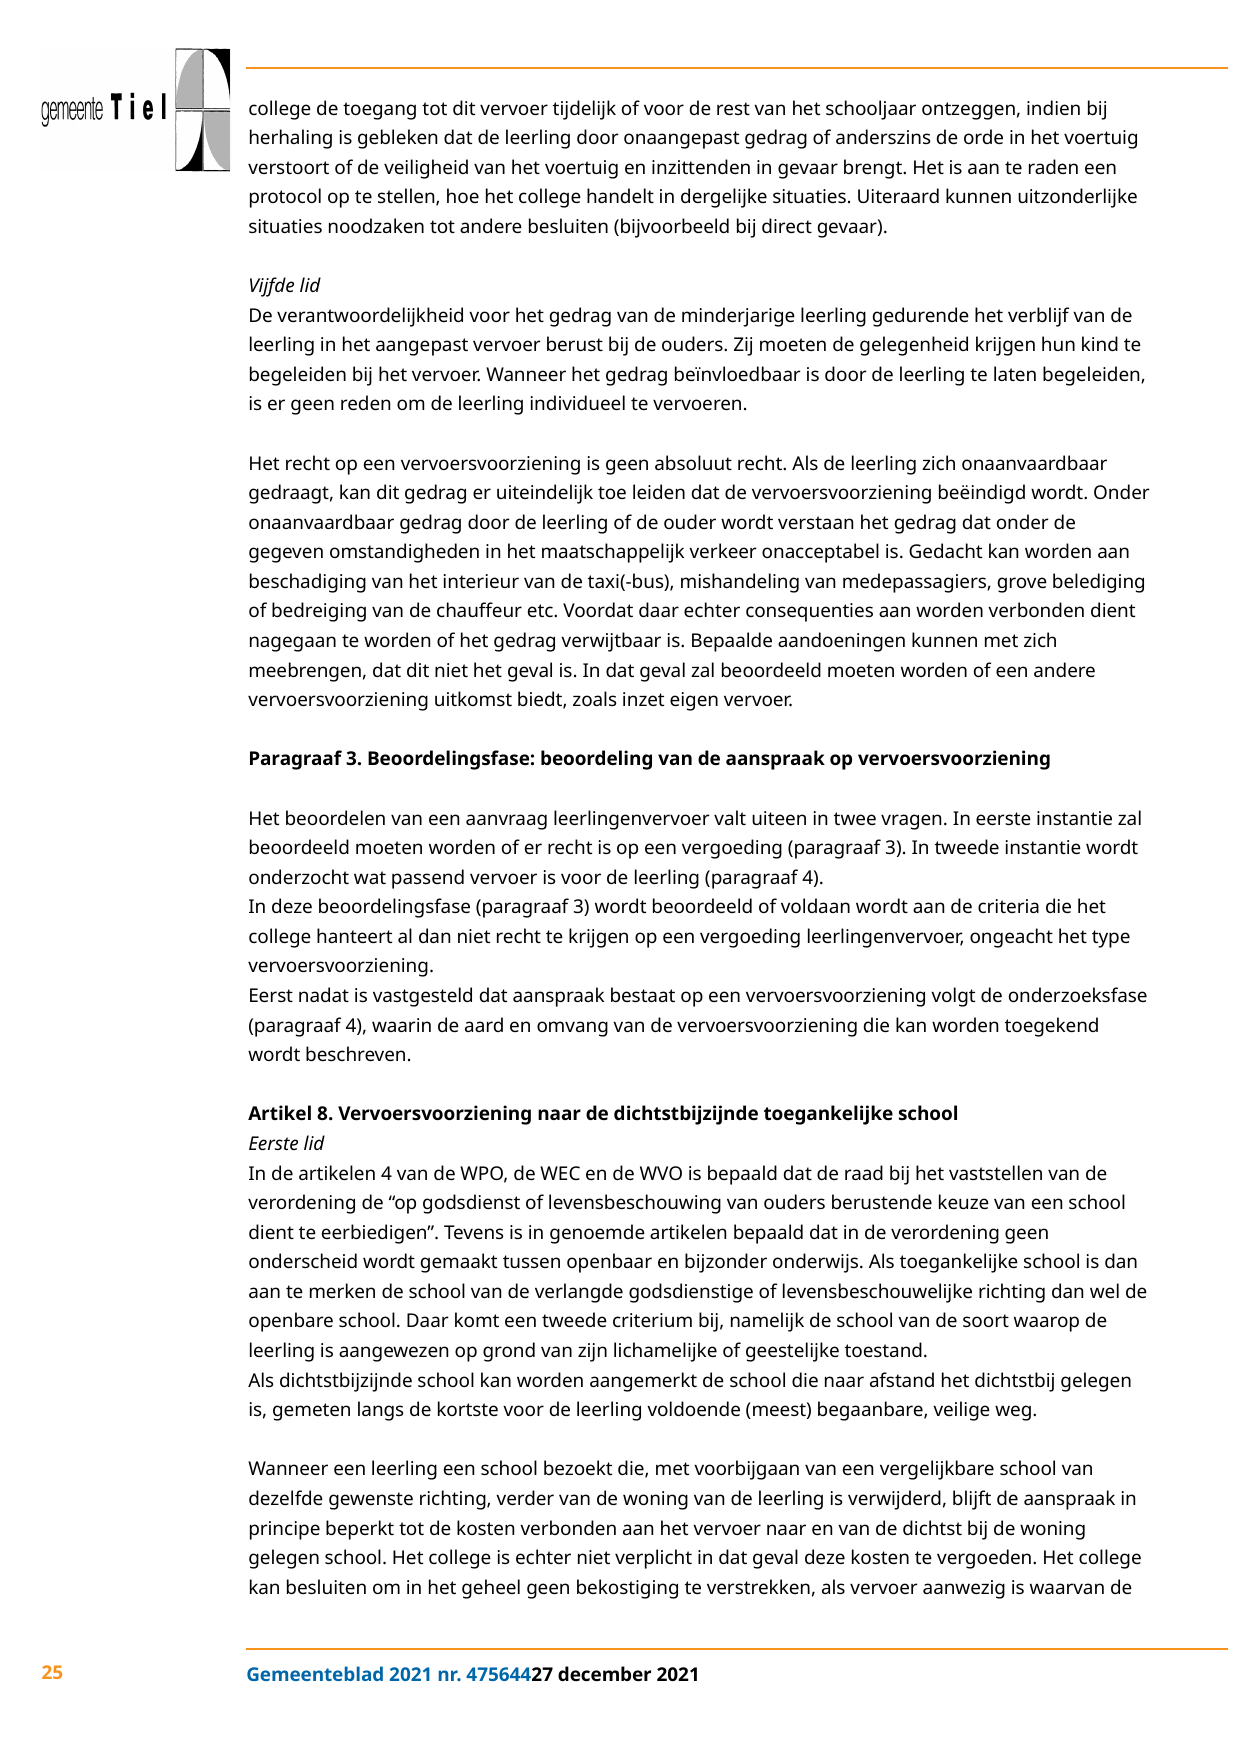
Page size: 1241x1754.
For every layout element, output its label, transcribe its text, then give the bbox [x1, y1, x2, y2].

text Paragraaf 3. Beoordelingsfase: beoordeling van de aanspraak op vervoersvoorziening [248, 746, 1152, 771]
text Het recht op een vervoersvoorziening is geen absoluut recht. Als de leerling zich onaanvaardbaar gedraagt, kan dit gedrag er uiteindelijk toe leiden dat de vervoersvoorziening beëindigd wordt. Onder onaanvaardbaar gedrag door de leerling of de ouder wordt verstaan het gedrag dat onder de gegeven omstandigheden in het maatschappelijk verkeer onacceptabel is. Gedacht kan worden aan beschadiging van het interieur van de taxi(-bus), mishandeling van medepassagiers, grove belediging of bedreiging van de chauffeur etc. Voordat daar echter consequenties aan worden verbonden dient nagegaan te worden of het gedrag verwijtbaar is. Bepaalde aandoeningen kunnen met zich meebrengen, dat dit niet het geval is. In dat geval zal beoordeeld moeten worden of een andere vervoersvoorziening uitkomst biedt, zoals inzet eigen vervoer. [248, 450, 1152, 712]
text Als dichtstbijzijnde school kan worden aangemerkt de school die naar afstand het dichtstbij gelegen is, gemeten langs de kortste voor de leerling voldoende (meest) begaanbare, veilige weg. [248, 1367, 1152, 1422]
text In de artikelen 4 van de WPO, de WEC en de WVO is bepaald dat de raad bij het vaststellen van de verordening de “op godsdienst of levensbeschouwing van ouders berustende keuze van een school dient te eerbiedigen”. Tevens is in genoemde artikelen bepaald dat in de verordening geen onderscheid wordt gemaakt tussen openbaar en bijzonder onderwijs. Als toegankelijke school is dan aan te merken de school van de verlangde godsdienstige of levensbeschouwelijke richting dan wel de openbare school. Daar komt een tweede criterium bij, namelijk de school van de soort waarop de leerling is aangewezen op grond van zijn lichamelijke of geestelijke toestand. [248, 1160, 1152, 1363]
text De verantwoordelijkheid voor het gedrag van de minderjarige leerling gedurende het verblijf van de leerling in het aangepast vervoer berust bij de ouders. Zij moeten de gelegenheid krijgen hun kind te begeleiden bij het vervoer. Wanneer het gedrag beïnvloedbaar is door de leerling te laten begeleiden, is er geen reden om de leerling individueel te vervoeren. [248, 302, 1152, 416]
text Wanneer een leerling een school bezoekt die, met voorbijgaan van een vergelijkbare school van dezelfde gewenste richting, verder van de woning van de leerling is verwijderd, blijft de aanspraak in principe beperkt tot de kosten verbonden aan het vervoer naar en van de dichtst bij de woning gelegen school. Het college is echter niet verplicht in dat geval deze kosten te vergoeden. Het college kan besluiten om in het geheel geen bekostiging te verstrekken, als vervoer aanwezig is waarvan de [248, 1456, 1152, 1600]
text Eerste lid [248, 1130, 1152, 1156]
text Eerst nadat is vastgesteld dat aanspraak bestaat op een vervoersvoorziening volgt de onderzoeksfase (paragraaf 4), waarin de aard en omvang van de vervoersvoorziening die kan worden toegekend wordt beschreven. [248, 982, 1152, 1067]
text Het beoordelen van een aanvraag leerlingenvervoer valt uiteen in twee vragen. In eerste instantie zal beoordeeld moeten worden of er recht is op een vergoeding (paragraaf 3). In tweede instantie wordt onderzocht wat passend vervoer is voor de leerling (paragraaf 4). [248, 805, 1152, 890]
text Artikel 8. Vervoersvoorziening naar de dichtstbijzijnde toegankelijke school [248, 1101, 1152, 1126]
text In deze beoordelingsfase (paragraaf 3) wordt beoordeeld of voldaan wordt aan de criteria die het college hanteert al dan niet recht te krijgen op een vergoeding leerlingenvervoer, ongeacht het type vervoersvoorziening. [248, 893, 1152, 978]
text Vijfde lid [248, 272, 1152, 298]
picture [41, 47, 231, 172]
text college de toegang tot dit vervoer tijdelijk of voor de rest van het schooljaar ontzeggen, indien bij herhaling is gebleken dat de leerling door onaangepast gedrag of anderszins de orde in het voertuig verstoort of de veiligheid van het voertuig en inzittenden in gevaar brengt. Het is aan te raden een protocol op te stellen, hoe het college handelt in dergelijke situaties. Uiteraard kunnen uitzonderlijke situaties noodzaken tot andere besluiten (bijvoorbeeld bij direct gevaar). [248, 95, 1152, 239]
